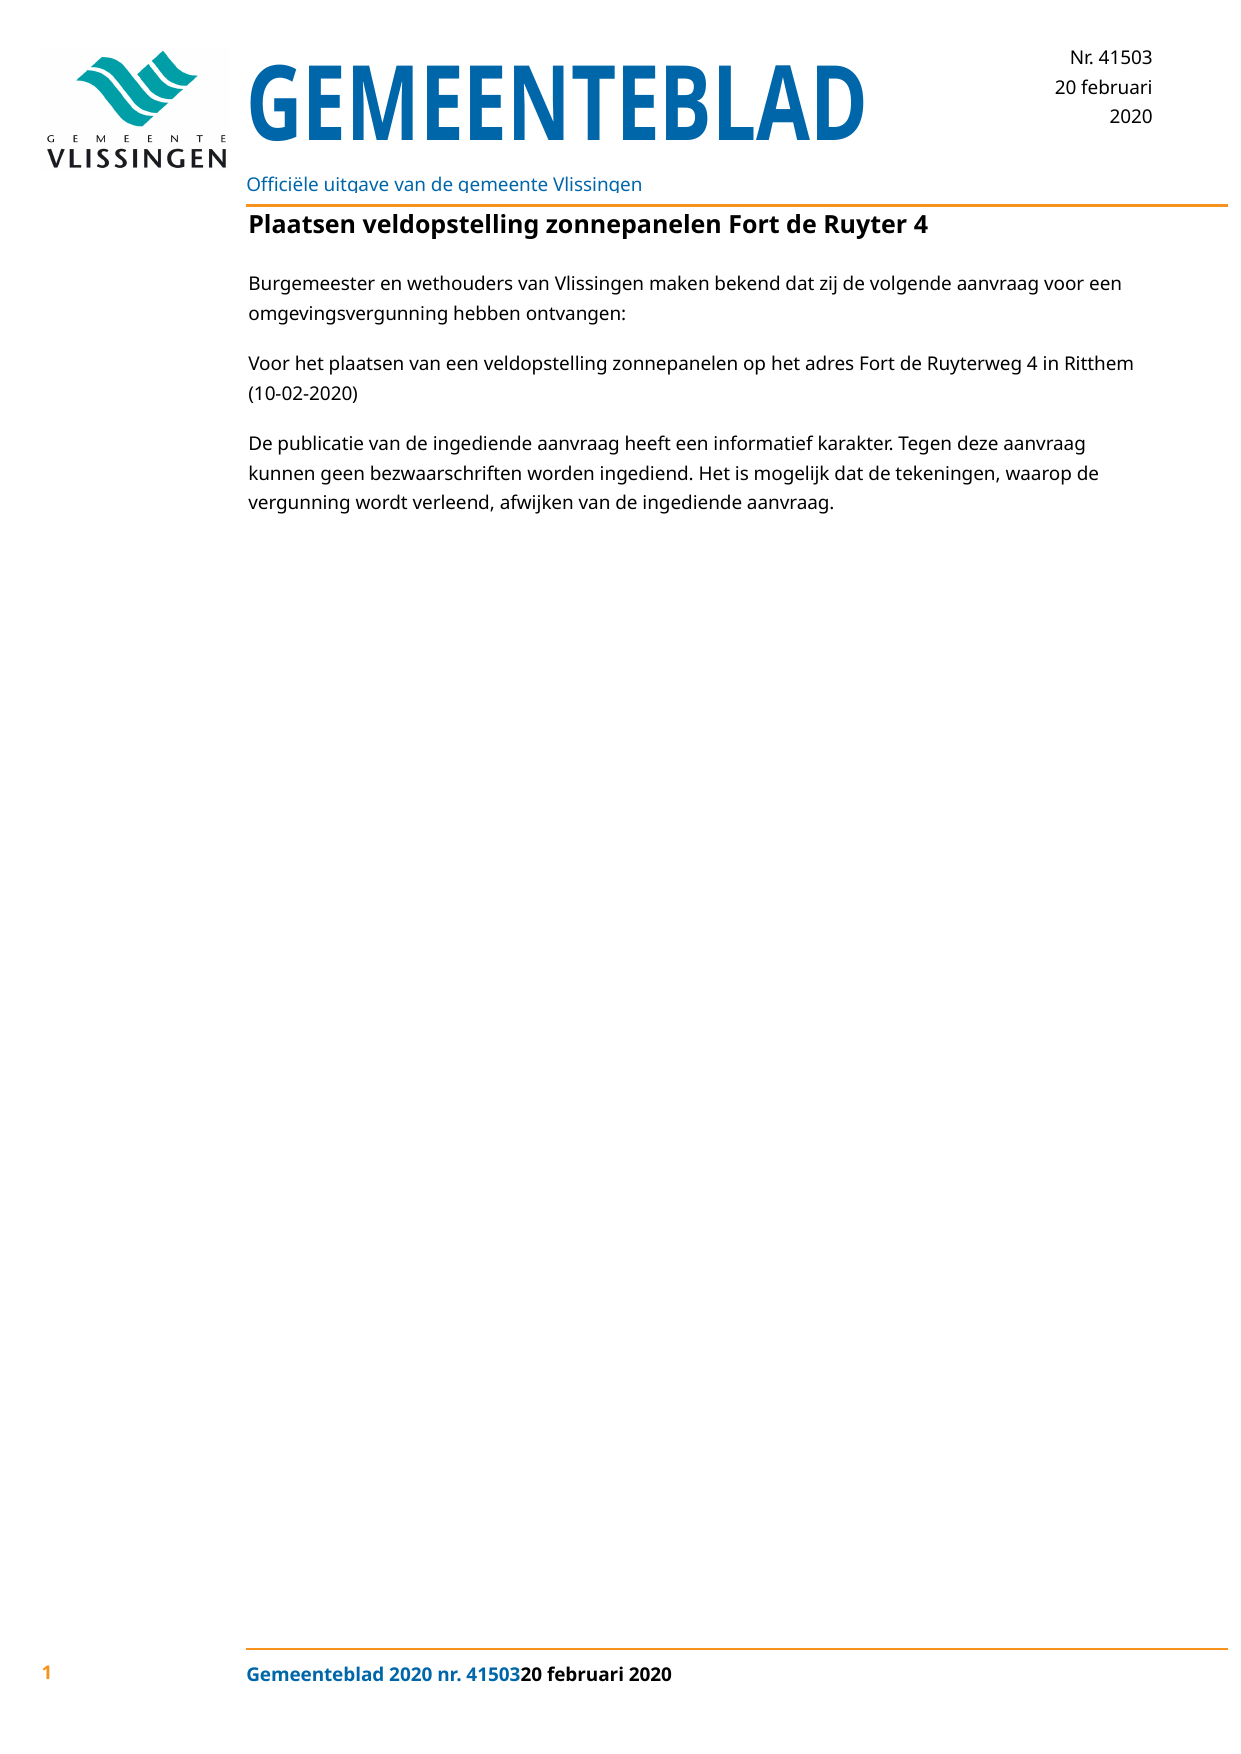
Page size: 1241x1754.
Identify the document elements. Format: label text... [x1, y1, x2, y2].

text Plaatsen veldopstelling zonnepanelen Fort de Ruyter 4 [248, 207, 1152, 241]
text De publicatie van de ingediende aanvraag heeft een informatief karakter. Tegen deze aanvraag kunnen geen bezwaarschriften worden ingediend. Het is mogelijk dat de tekeningen, waarop de vergunning wordt verleend, afwijken van de ingediende aanvraag. [248, 430, 1152, 515]
text Voor het plaatsen van een veldopstelling zonnepanelen op het adres Fort de Ruyterweg 4 in Ritthem (10-02-2020) [248, 350, 1152, 406]
picture [41, 47, 231, 172]
text Burgemeester en wethouders van Vlissingen maken bekend dat zij de volgende aanvraag voor een omgevingsvergunning hebben ontvangen: [248, 270, 1152, 326]
